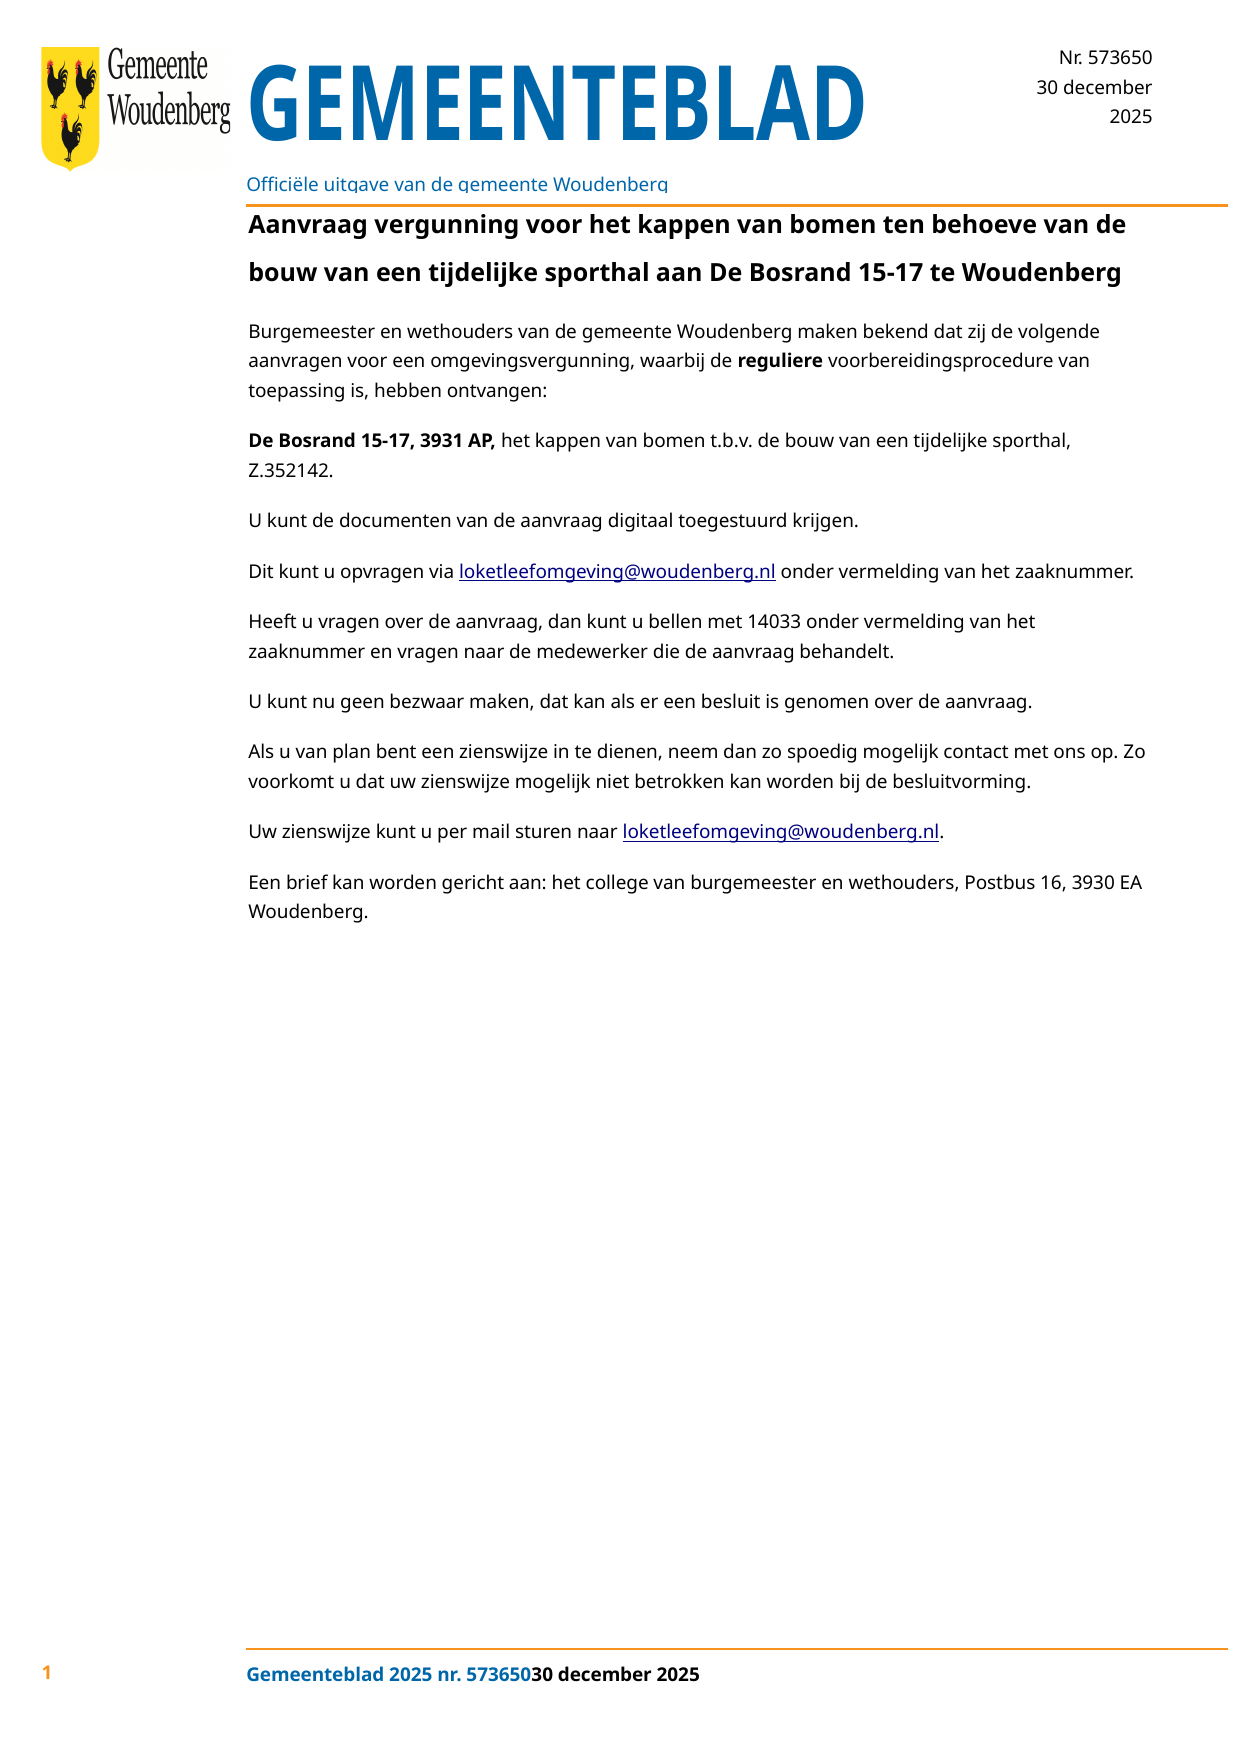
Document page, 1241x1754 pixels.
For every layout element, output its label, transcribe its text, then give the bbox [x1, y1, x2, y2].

text Burgemeester en wethouders van de gemeente Woudenberg maken bekend dat zij de volgende aanvragen voor een omgevingsvergunning, waarbij de reguliere voorbereidingsprocedure van toepassing is, hebben ontvangen: [248, 318, 1152, 403]
text Heeft u vragen over de aanvraag, dan kunt u bellen met 14033 onder vermelding van het zaaknummer en vragen naar de medewerker die de aanvraag behandelt. [248, 608, 1152, 664]
text Een brief kan worden gericht aan: het college van burgemeester en wethouders, Postbus 16, 3930 EA Woudenberg. [248, 869, 1152, 924]
text Als u van plan bent een zienswijze in te dienen, neem dan zo spoedig mogelijk contact met ons op. Zo voorkomt u dat uw zienswijze mogelijk niet betrokken kan worden bij de besluitvorming. [248, 739, 1152, 794]
text Dit kunt u opvragen via loketleefomgeving@woudenberg.nl onder vermelding van het zaaknummer. [248, 558, 1152, 584]
text U kunt nu geen bezwaar maken, dat kan als er een besluit is genomen over de aanvraag. [248, 688, 1152, 714]
text U kunt de documenten van de aanvraag digitaal toegestuurd krijgen. [248, 507, 1152, 533]
text Aanvraag vergunning voor het kappen van bomen ten behoeve van de bouw van een tijdelijke sporthal aan De Bosrand 15-17 te Woudenberg [248, 207, 1152, 288]
picture [41, 47, 231, 172]
text De Bosrand 15-17, 3931 AP, het kappen van bomen t.b.v. de bouw van een tijdelijke sporthal, Z.352142. [248, 427, 1152, 483]
text Uw zienswijze kunt u per mail sturen naar loketleefomgeving@woudenberg.nl. [248, 819, 1152, 844]
